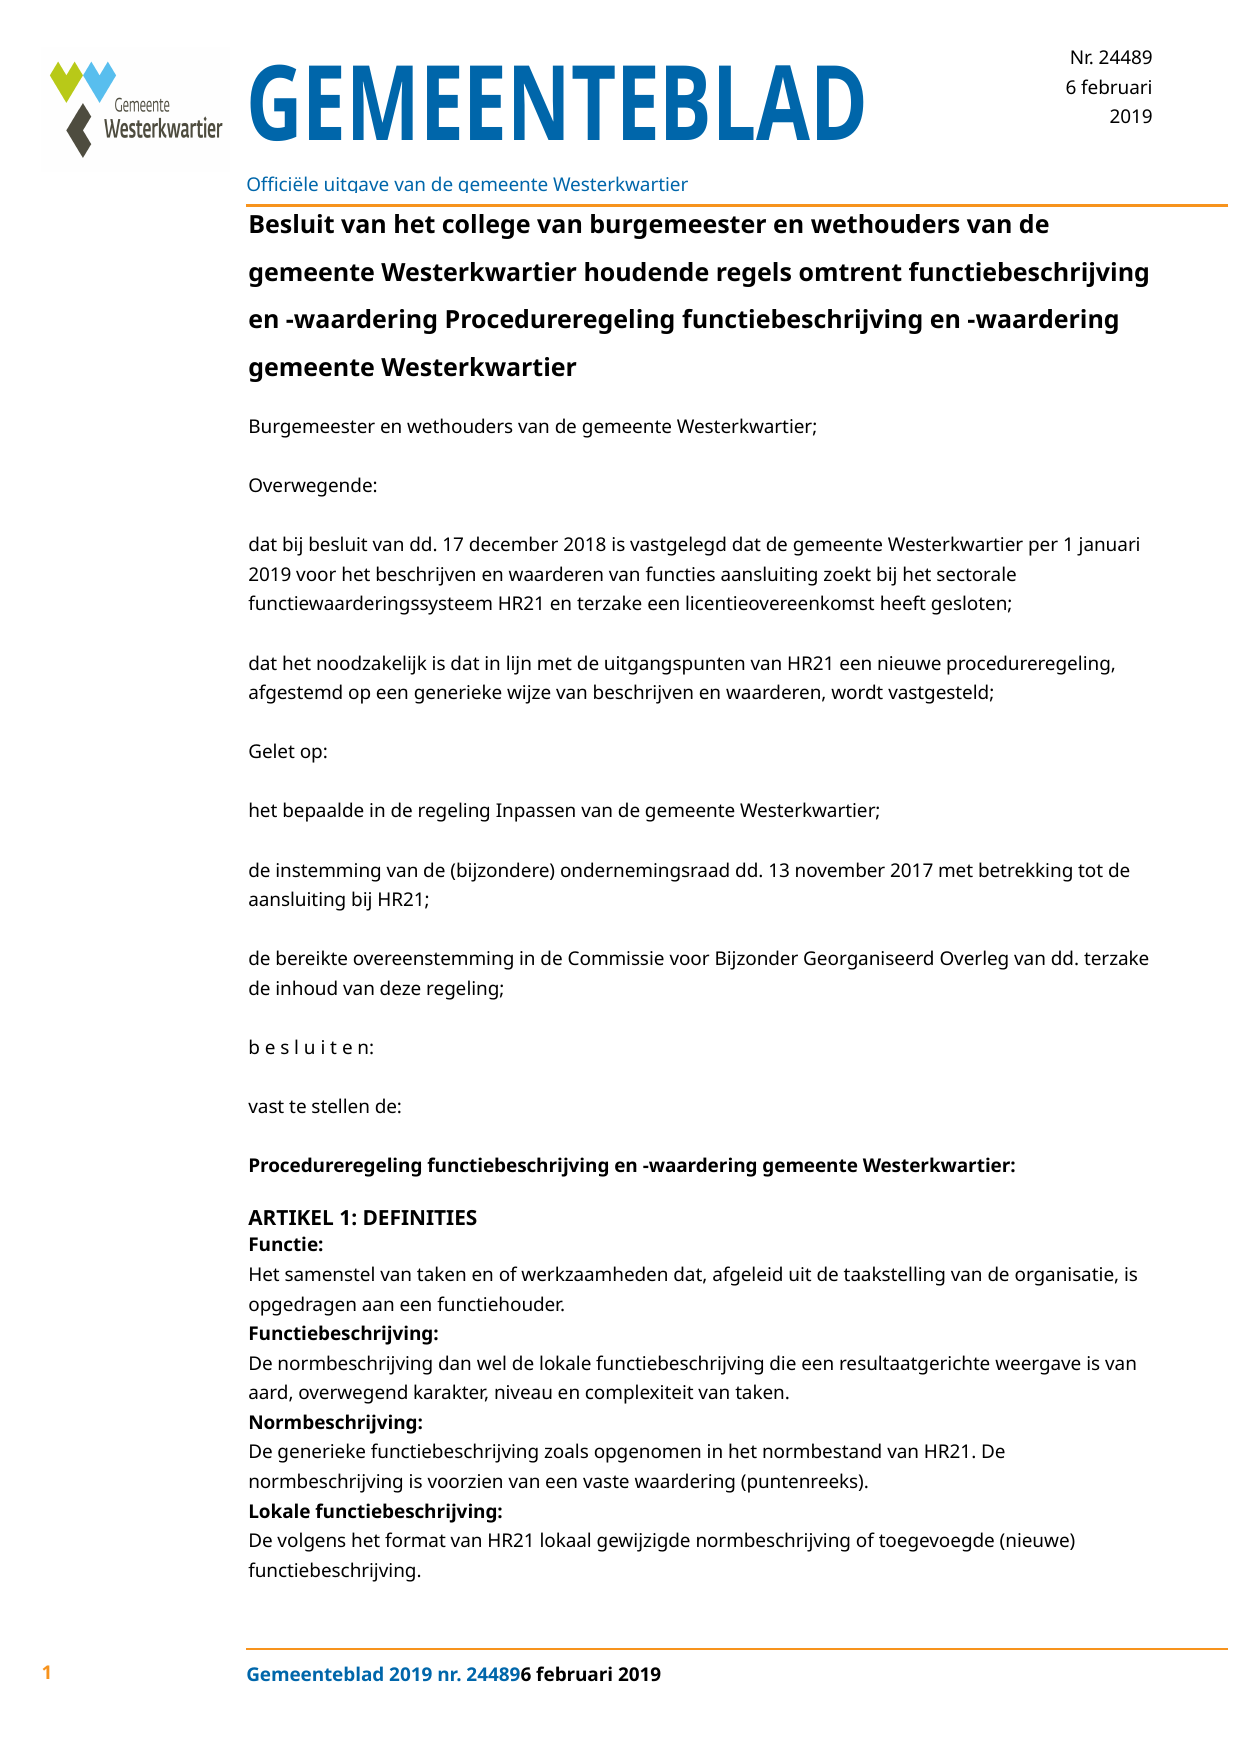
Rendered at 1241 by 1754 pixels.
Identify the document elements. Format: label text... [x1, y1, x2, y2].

text Overwegende: [248, 472, 1152, 498]
text Het samenstel van taken en of werkzaamheden dat, afgeleid uit de taakstelling van de organisatie, is opgedragen aan een functiehouder. [248, 1261, 1152, 1316]
text Lokale functiebeschrijving: [248, 1498, 1152, 1523]
text De generieke functiebeschrijving zoals opgenomen in het normbestand van HR21. De normbeschrijving is voorzien van een vaste waardering (puntenreeks). [248, 1439, 1152, 1494]
text De volgens het format van HR21 lokaal gewijzigde normbeschrijving of toegevoegde (nieuwe) functiebeschrijving. [248, 1527, 1152, 1583]
text dat het noodzakelijk is dat in lijn met de uitgangspunten van HR21 een nieuwe procedureregeling, afgestemd op een generieke wijze van beschrijven en waarderen, wordt vastgesteld; [248, 650, 1152, 705]
text Gelet op: [248, 738, 1152, 764]
text Burgemeester en wethouders van de gemeente Westerkwartier; [248, 413, 1152, 439]
text Functiebeschrijving: [248, 1320, 1152, 1346]
text de instemming van de (bijzondere) ondernemingsraad dd. 13 november 2017 met betrekking tot de aansluiting bij HR21; [248, 857, 1152, 912]
text de bereikte overeenstemming in de Commissie voor Bijzonder Georganiseerd Overleg van dd. terzake de inhoud van deze regeling; [248, 946, 1152, 1001]
text Functie: [248, 1232, 1152, 1257]
text vast te stellen de: [248, 1093, 1152, 1119]
text Normbeschrijving: [248, 1409, 1152, 1435]
text De normbeschrijving dan wel de lokale functiebeschrijving die een resultaatgerichte weergave is van aard, overwegend karakter, niveau en complexiteit van taken. [248, 1350, 1152, 1405]
text dat bij besluit van dd. 17 december 2018 is vastgelegd dat de gemeente Westerkwartier per 1 januari 2019 voor het beschrijven en waarderen van functies aansluiting zoekt bij het sectorale functiewaarderingssysteem HR21 en terzake een licentieovereenkomst heeft gesloten; [248, 531, 1152, 616]
text ARTIKEL 1: DEFINITIES [248, 1203, 1152, 1232]
text Besluit van het college van burgemeester en wethouders van de gemeente Westerkwartier houdende regels omtrent functiebeschrijving en -waardering Procedureregeling functiebeschrijving en -waardering gemeente Westerkwartier [248, 207, 1152, 384]
text Procedureregeling functiebeschrijving en -waardering gemeente Westerkwartier: [248, 1153, 1152, 1178]
text het bepaalde in de regeling Inpassen van de gemeente Westerkwartier; [248, 798, 1152, 823]
text b e s l u i t e n: [248, 1034, 1152, 1060]
picture [41, 47, 231, 172]
